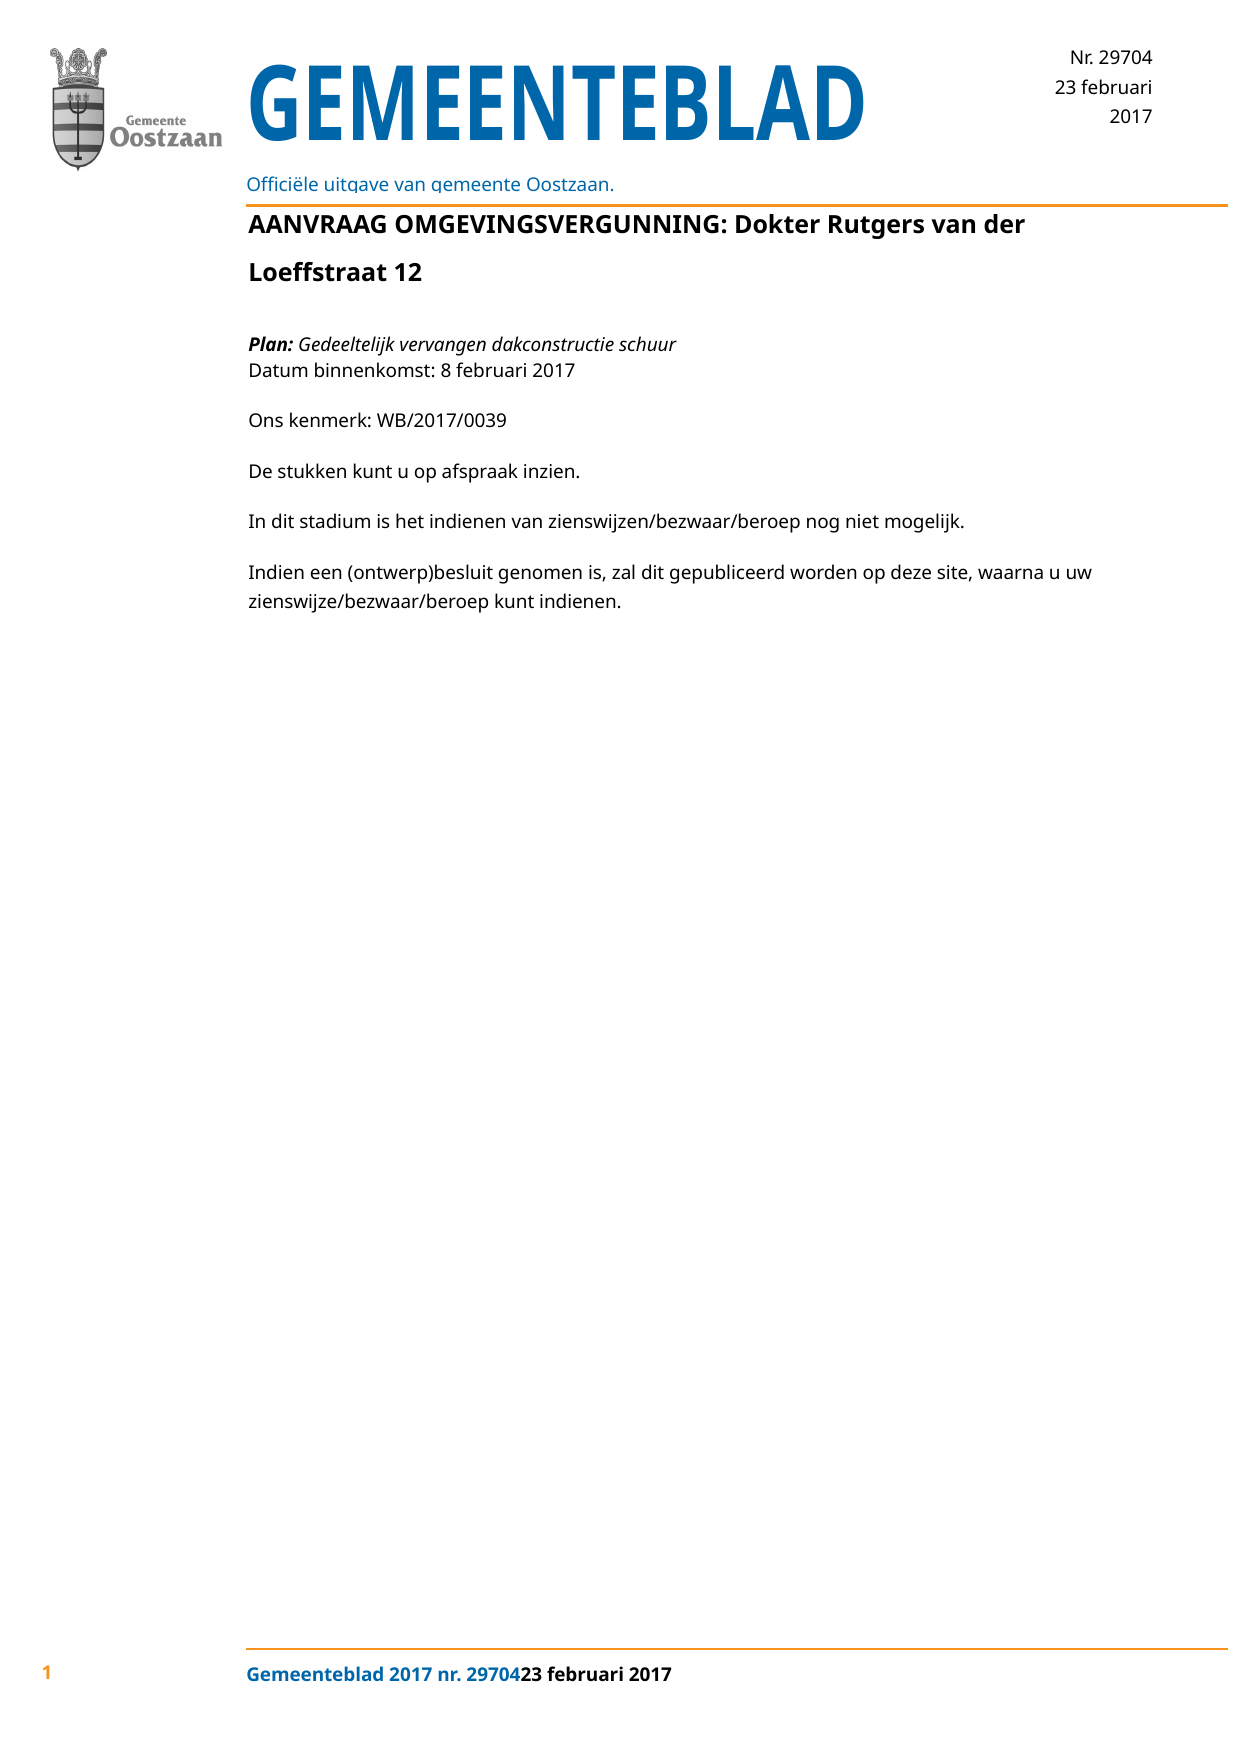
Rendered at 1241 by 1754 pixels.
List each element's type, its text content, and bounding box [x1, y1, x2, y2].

text In dit stadium is het indienen van zienswijzen/bezwaar/beroep nog niet mogelijk. [248, 508, 1152, 534]
picture [41, 47, 231, 172]
text Datum binnenkomst: 8 februari 2017 [248, 357, 1152, 383]
text AANVRAAG OMGEVINGSVERGUNNING: Dokter Rutgers van der Loeffstraat 12 [248, 207, 1152, 288]
text Ons kenmerk: WB/2017/0039 [248, 408, 1152, 433]
text Indien een (ontwerp)besluit genomen is, zal dit gepubliceerd worden op deze site, waarna u uw zienswijze/bezwaar/beroep kunt indienen. [248, 559, 1152, 614]
text De stukken kunt u op afspraak inzien. [248, 458, 1152, 484]
text Plan: Gedeeltelijk vervangen dakconstructie schuur [248, 331, 1152, 357]
